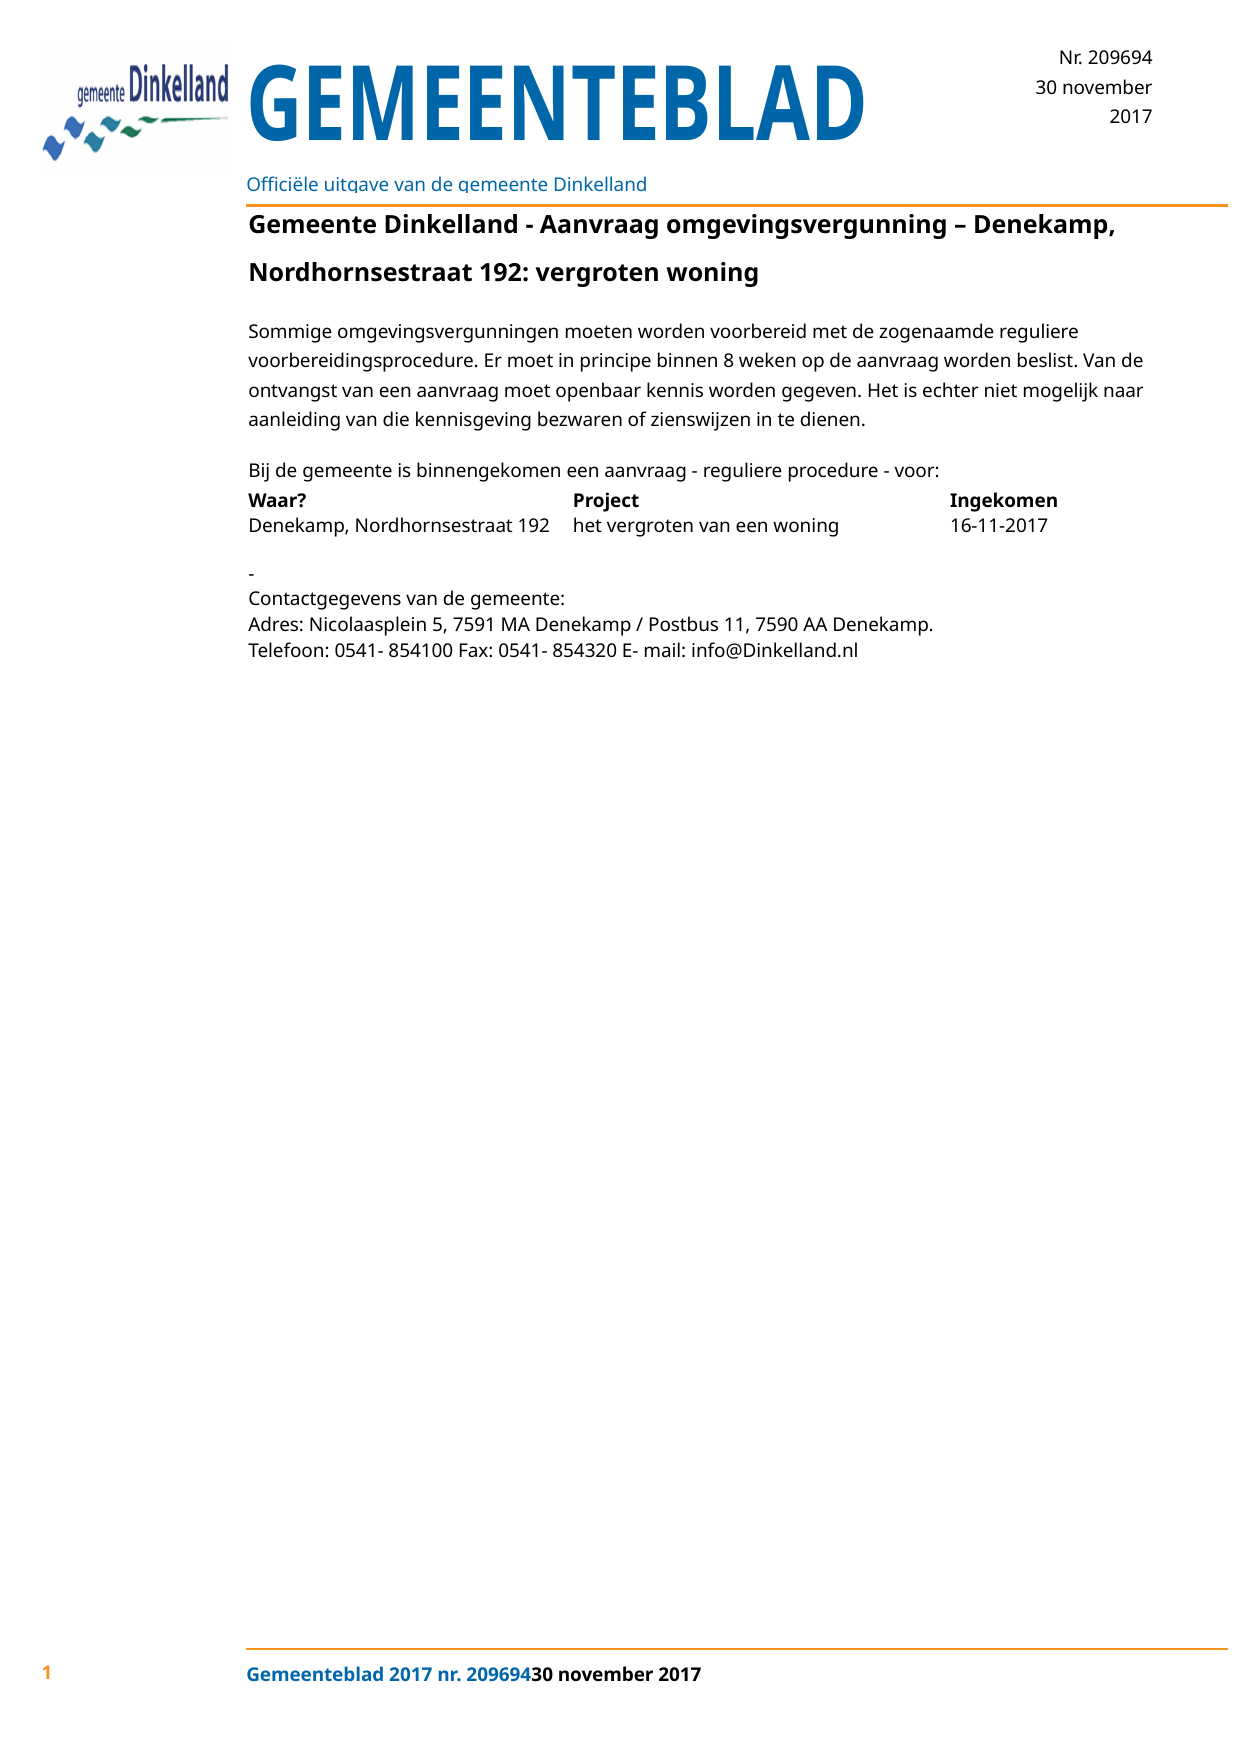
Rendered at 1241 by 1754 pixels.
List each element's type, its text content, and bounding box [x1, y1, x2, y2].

text Contactgegevens van de gemeente: [248, 585, 1152, 611]
table_cell 16-11-2017 [950, 513, 1152, 538]
text Telefoon: 0541- 854100 Fax: 0541- 854320 E- mail: info@Dinkelland.nl [248, 637, 1152, 663]
text Adres: Nicolaasplein 5, 7591 MA Denekamp / Postbus 11, 7590 AA Denekamp. [248, 611, 1152, 637]
table_header Waar? [248, 487, 573, 512]
text Sommige omgevingsvergunningen moeten worden voorbereid met de zogenaamde reguliere voorbereidingsprocedure. Er moet in principe binnen 8 weken op de aanvraag worden beslist. Van de ontvangst van een aanvraag moet openbaar kennis worden gegeven. Het is echter niet mogelijk naar aanleiding van die kennisgeving bezwaren of zienswijzen in te dienen. [248, 318, 1152, 432]
table_cell Denekamp, Nordhornsestraat 192 [248, 513, 573, 538]
text - [248, 560, 1152, 585]
table_cell het vergroten van een woning [573, 513, 950, 538]
table_header Ingekomen [950, 487, 1152, 512]
text Gemeente Dinkelland - Aanvraag omgevingsvergunning – Denekamp, Nordhornsestraat 192: vergroten woning [248, 207, 1152, 288]
table_header Project [573, 487, 950, 512]
picture [41, 47, 231, 172]
text Bij de gemeente is binnengekomen een aanvraag - reguliere procedure - voor: [248, 457, 1152, 483]
